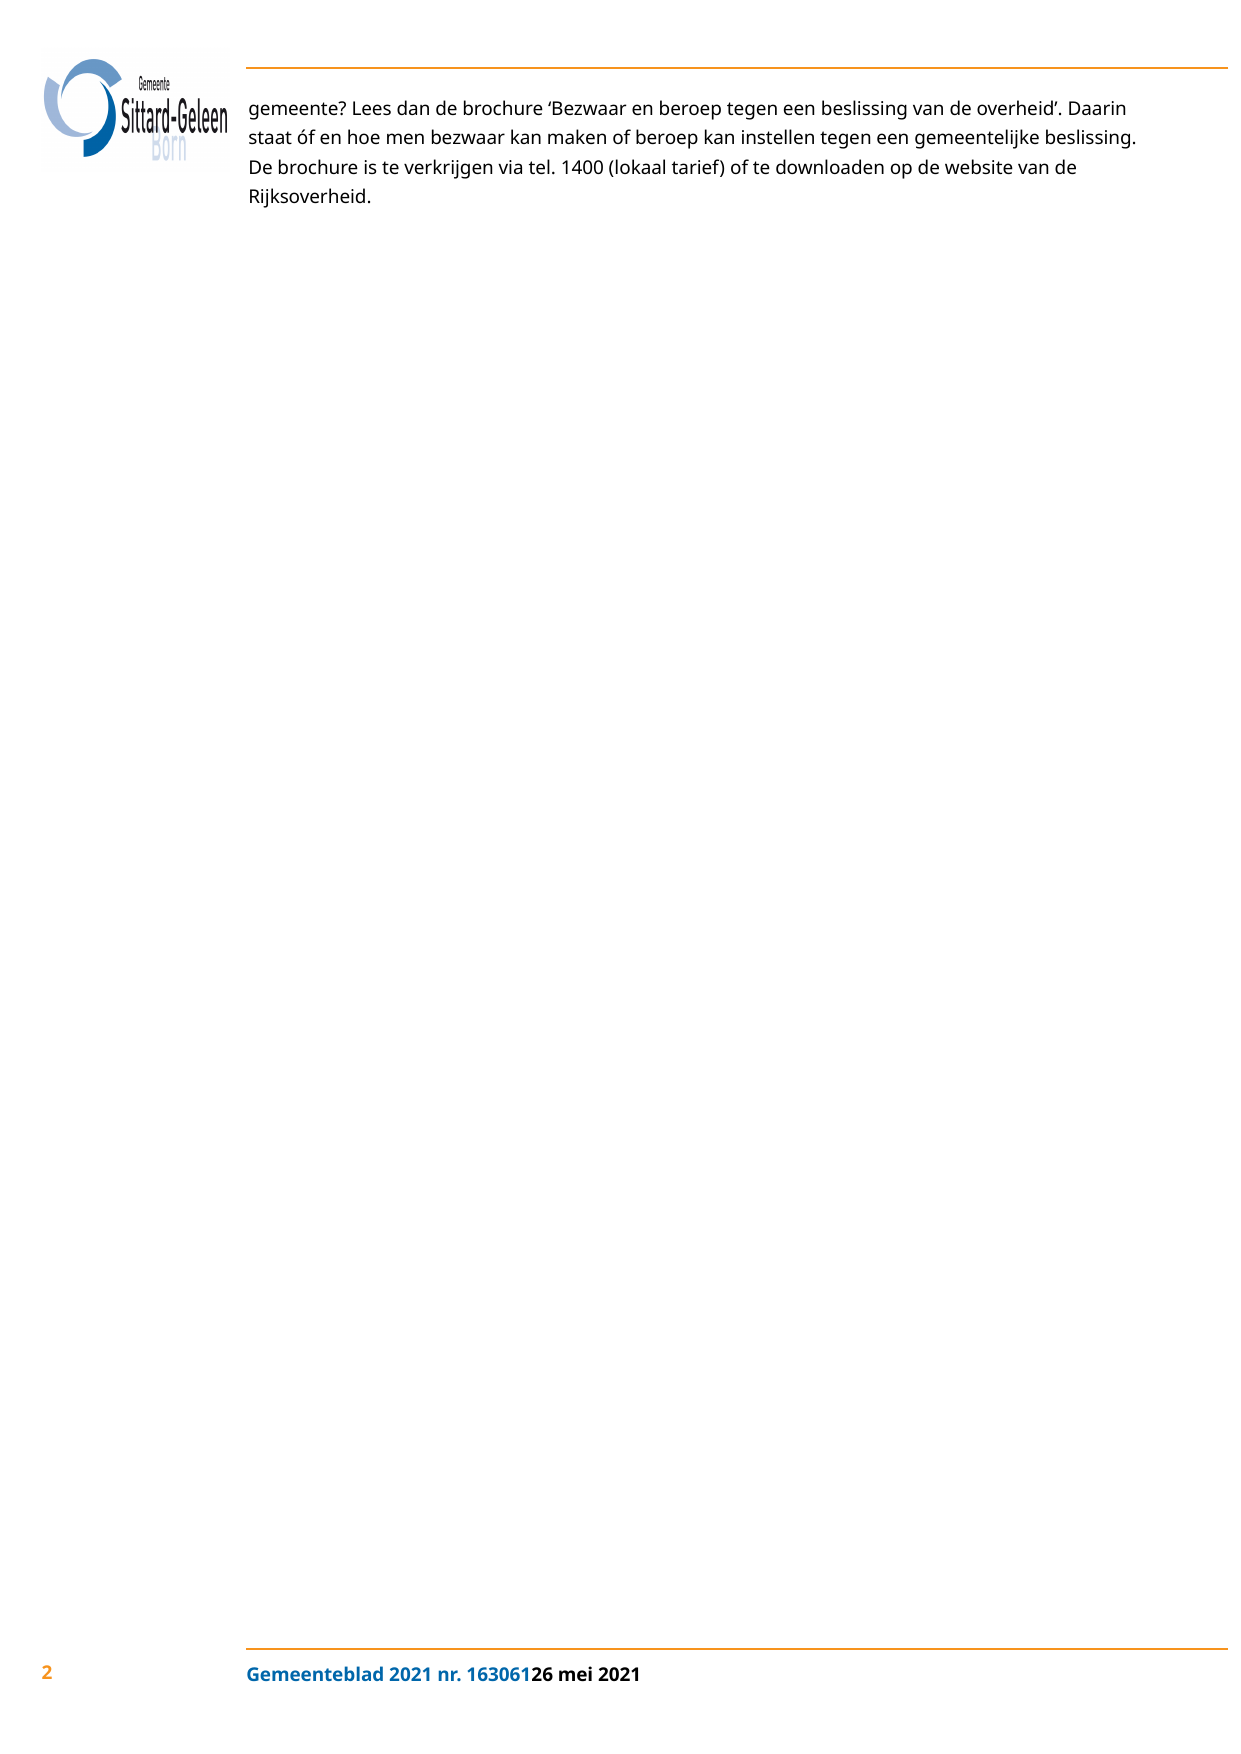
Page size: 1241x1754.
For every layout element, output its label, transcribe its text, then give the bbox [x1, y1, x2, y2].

picture [41, 47, 231, 172]
text gemeente? Lees dan de brochure ‘Bezwaar en beroep tegen een beslissing van de overheid’. Daarin staat óf en hoe men bezwaar kan maken of beroep kan instellen tegen een gemeentelijke beslissing. De brochure is te verkrijgen via tel. 1400 (lokaal tarief) of te downloaden op de website van de Rijksoverheid. [248, 95, 1152, 209]
